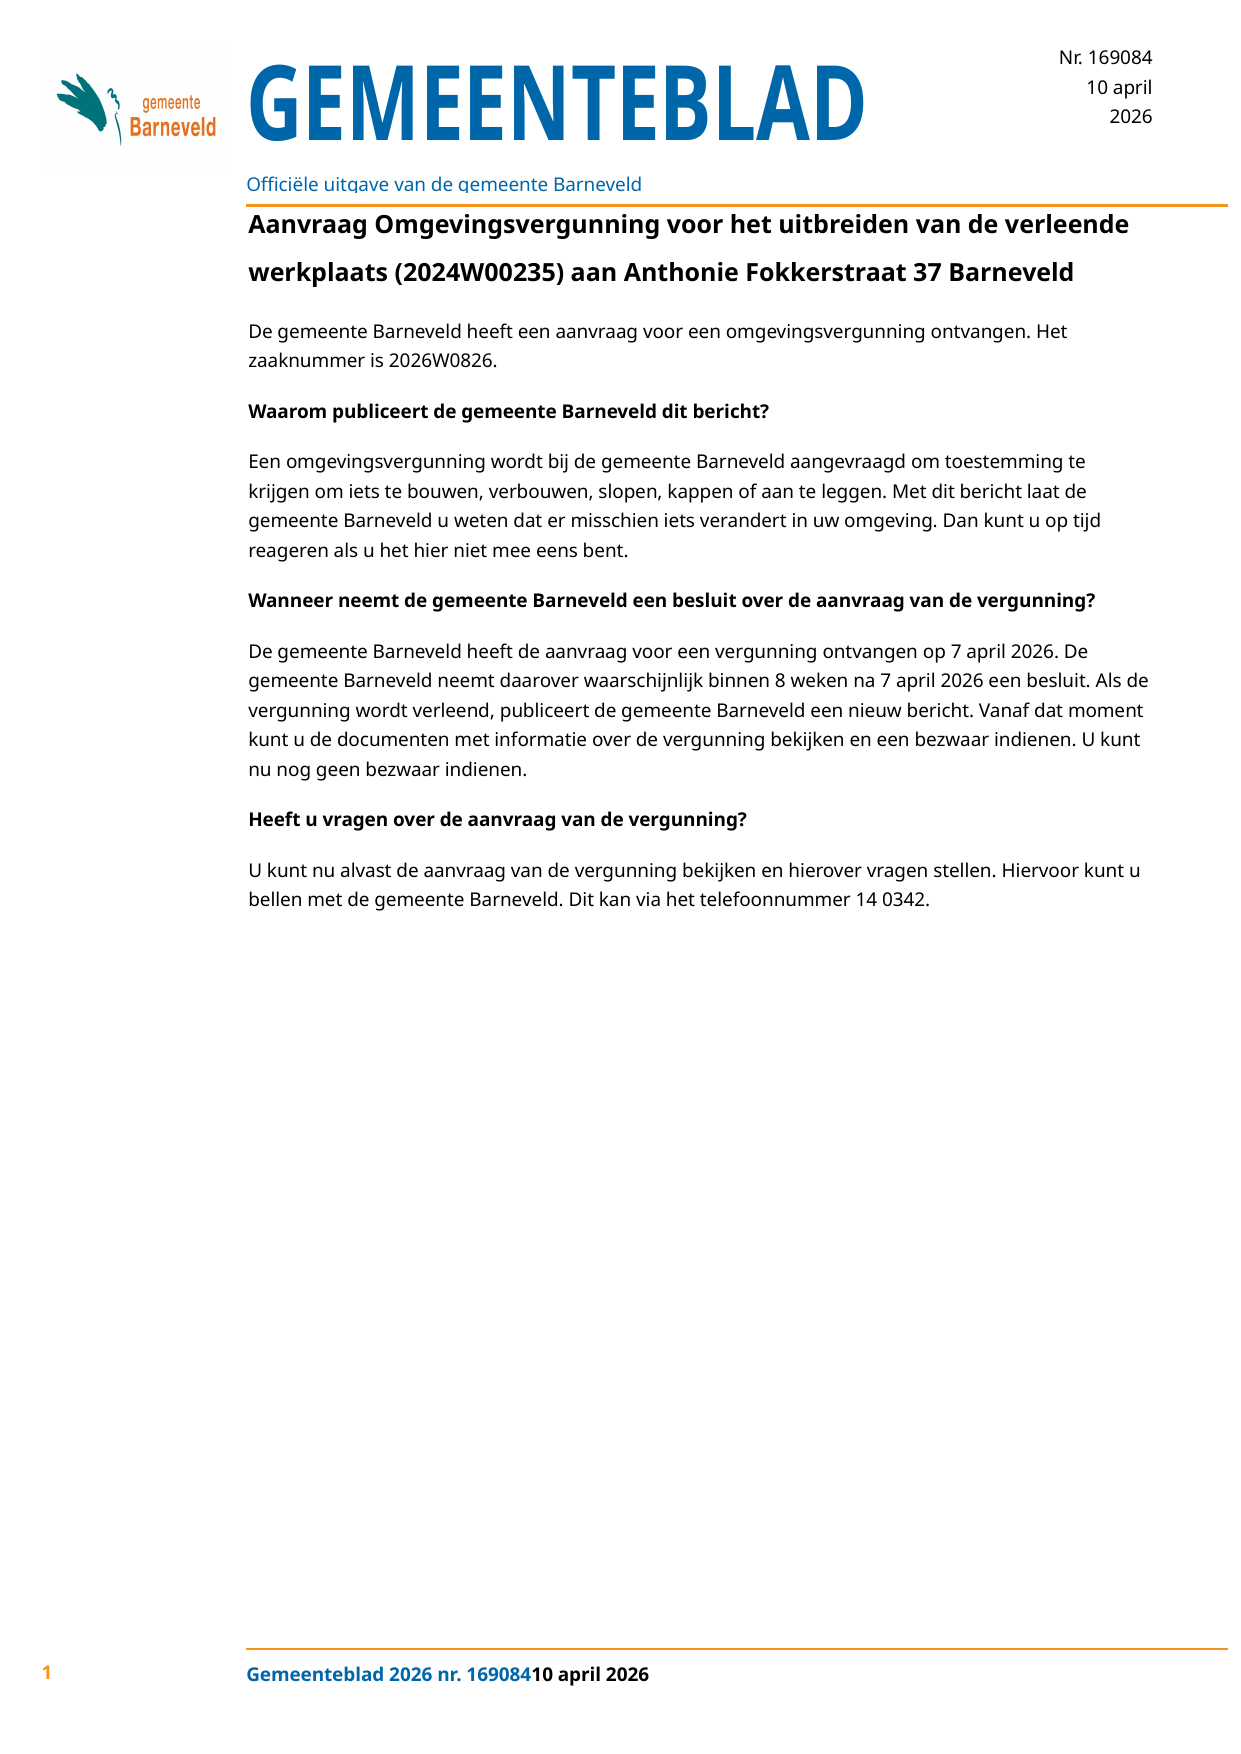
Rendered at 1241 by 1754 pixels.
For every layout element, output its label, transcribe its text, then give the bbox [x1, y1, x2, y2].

text Wanneer neemt de gemeente Barneveld een besluit over de aanvraag van de vergunning? [248, 587, 1152, 613]
text Heeft u vragen over de aanvraag van de vergunning? [248, 807, 1152, 832]
text De gemeente Barneveld heeft de aanvraag voor een vergunning ontvangen op 7 april 2026. De gemeente Barneveld neemt daarover waarschijnlijk binnen 8 weken na 7 april 2026 een besluit. Als de vergunning wordt verleend, publiceert de gemeente Barneveld een nieuw bericht. Vanaf dat moment kunt u de documenten met informatie over de vergunning bekijken en een bezwaar indienen. U kunt nu nog geen bezwaar indienen. [248, 638, 1152, 782]
text Aanvraag Omgevingsvergunning voor het uitbreiden van de verleende werkplaats (2024W00235) aan Anthonie Fokkerstraat 37 Barneveld [248, 207, 1152, 288]
text Waarom publiceert de gemeente Barneveld dit bericht? [248, 398, 1152, 424]
text Een omgevingsvergunning wordt bij de gemeente Barneveld aangevraagd om toestemming te krijgen om iets te bouwen, verbouwen, slopen, kappen of aan te leggen. Met dit bericht laat de gemeente Barneveld u weten dat er misschien iets verandert in uw omgeving. Dan kunt u op tijd reageren als u het hier niet mee eens bent. [248, 448, 1152, 563]
picture [41, 47, 231, 172]
text U kunt nu alvast de aanvraag van de vergunning bekijken en hierover vragen stellen. Hiervoor kunt u bellen met de gemeente Barneveld. Dit kan via het telefoonnummer 14 0342. [248, 857, 1152, 912]
text De gemeente Barneveld heeft een aanvraag voor een omgevingsvergunning ontvangen. Het zaaknummer is 2026W0826. [248, 318, 1152, 373]
